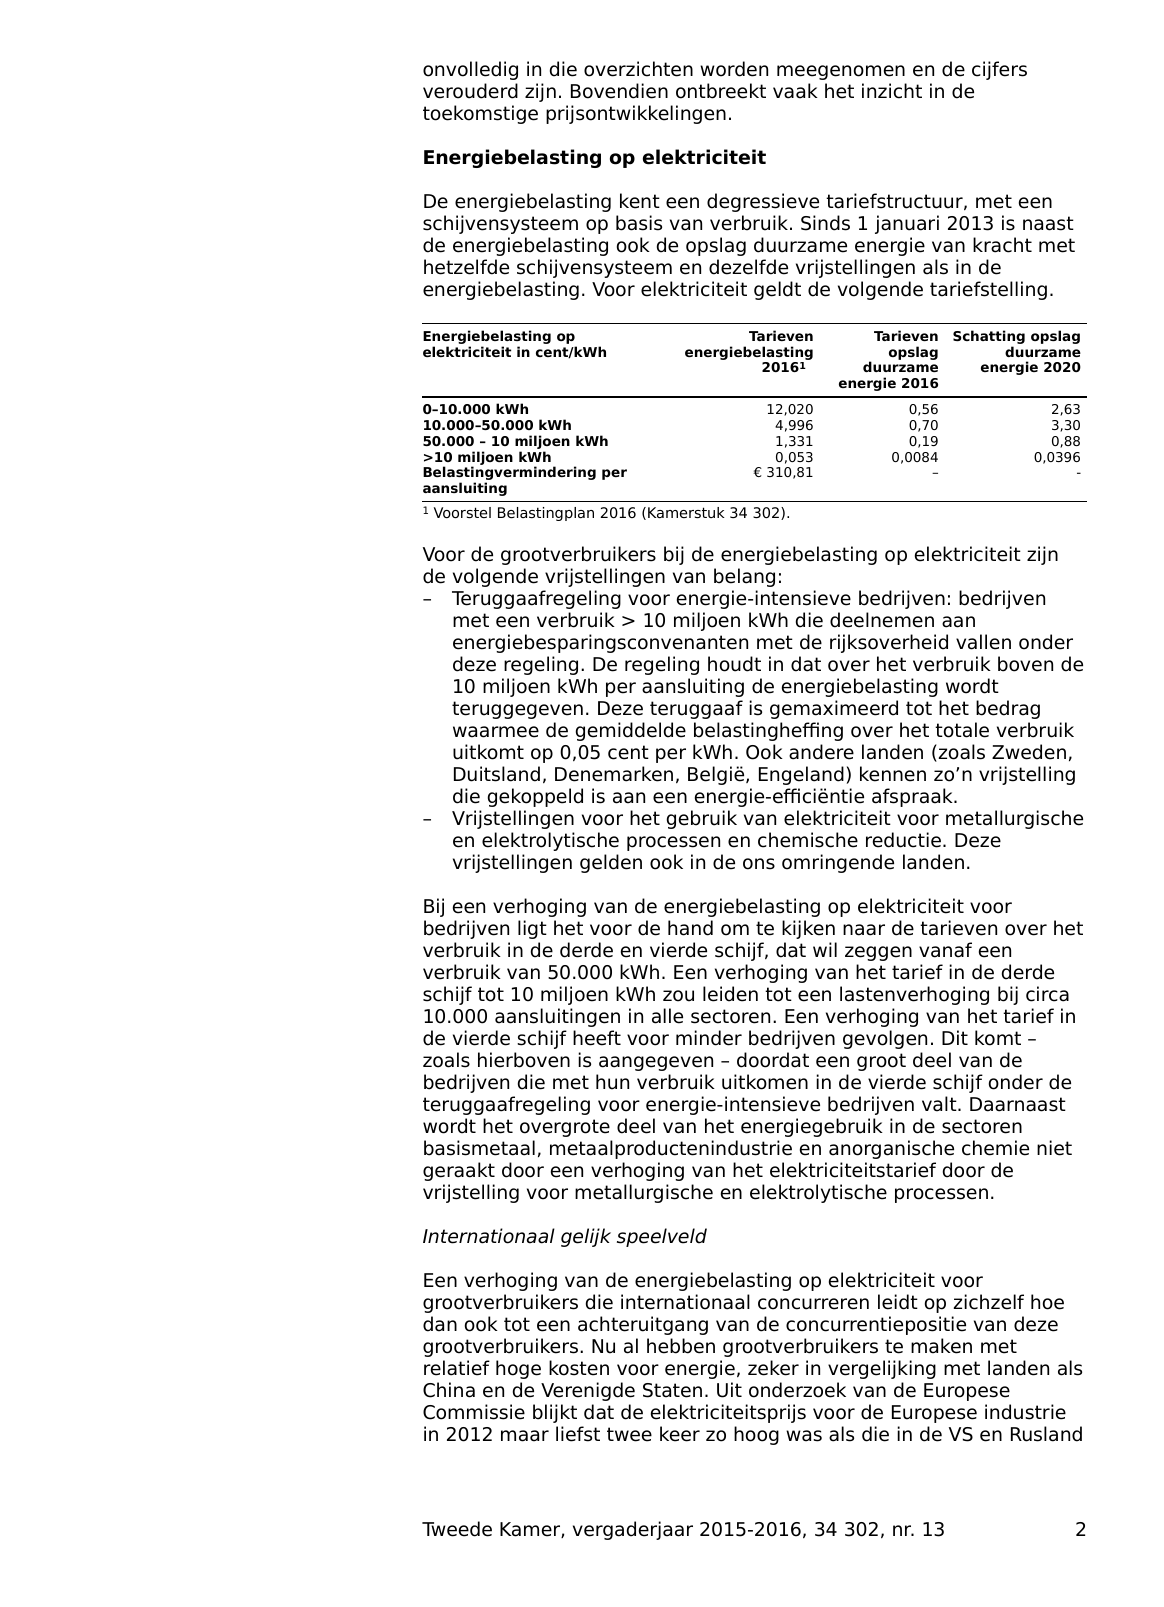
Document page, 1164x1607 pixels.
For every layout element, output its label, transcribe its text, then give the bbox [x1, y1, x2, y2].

table_cell 0,56 [820, 398, 944, 418]
table_cell Belastingvermindering per aansluiting [422, 465, 650, 501]
table_cell € 310,81 [650, 465, 819, 501]
text Bij een verhoging van de energiebelasting op elektriciteit voor bedrijven ligt het voor de hand om te kijken naar de tarieven over het verbruik in de derde en vierde schijf, dat wil zeggen vanaf een verbruik van 50.000 kWh. Een verhoging van het tarief in de derde schijf tot 10 miljoen kWh zou leiden tot een lastenverhoging bij circa 10.000 aansluitingen in alle sectoren. Een verhoging van het tarief in de vierde schijf heeft voor minder bedrijven gevolgen. Dit komt – zoals hierboven is aangegeven – doordat een groot deel van de bedrijven die met hun verbruik uitkomen in de vierde schijf onder de teruggaafregeling voor energie-intensieve bedrijven valt. Daarnaast wordt het overgrote deel van het energiegebruik in de sectoren basismetaal, metaalproductenindustrie en anorganische chemie niet geraakt door een verhoging van het elektriciteitstarief door de vrijstelling voor metallurgische en elektrolytische processen. [422, 896, 1087, 1204]
table_cell 4,996 [650, 418, 819, 434]
table_cell 0,88 [945, 434, 1087, 449]
subtitle Internationaal gelijk speelveld [422, 1226, 1087, 1248]
text – Teruggaafregeling voor energie-intensieve bedrijven: bedrijven met een verbruik > 10 miljoen kWh die deelnemen aan energiebesparingsconvenanten met de rijksoverheid vallen onder deze regeling. De regeling houdt in dat over het verbruik boven de 10 miljoen kWh per aansluiting de energiebelasting wordt teruggegeven. Deze teruggaaf is gemaximeerd tot het bedrag waarmee de gemiddelde belastingheffing over het totale verbruik uitkomt op 0,05 cent per kWh. Ook andere landen (zoals Zweden, Duitsland, Denemarken, België, Engeland) kennen zo’n vrijstelling die gekoppeld is aan een energie-efficiëntie afspraak. [422, 588, 1087, 808]
text – Vrijstellingen voor het gebruik van elektriciteit voor metallurgische en elektrolytische processen en chemische reductie. Deze vrijstellingen gelden ook in de ons omringende landen. [422, 808, 1087, 874]
table_cell 12,020 [650, 398, 819, 418]
text onvolledig in die overzichten worden meegenomen en de cijfers verouderd zijn. Bovendien ontbreekt vaak het inzicht in de toekomstige prijsontwikkelingen. [422, 59, 1087, 125]
table_header Schatting opslag duurzame energie 2020 [945, 324, 1087, 396]
table_cell 0,19 [820, 434, 944, 449]
subtitle Energiebelasting op elektriciteit [422, 147, 1087, 169]
table_cell 3,30 [945, 418, 1087, 434]
text De energiebelasting kent een degressieve tariefstructuur, met een schijvensysteem op basis van verbruik. Sinds 1 januari 2013 is naast de energiebelasting ook de opslag duurzame energie van kracht met hetzelfde schijvensysteem en dezelfde vrijstellingen als in de energiebelasting. Voor elektriciteit geldt de volgende tariefstelling. [422, 191, 1087, 301]
table_cell - [945, 465, 1087, 501]
table_cell 1 Voorstel Belastingplan 2016 (Kamerstuk 34 302). [422, 502, 1087, 522]
table_cell 10.000–50.000 kWh [422, 418, 650, 434]
text Een verhoging van de energiebelasting op elektriciteit voor grootverbruikers die internationaal concurreren leidt op zichzelf hoe dan ook tot een achteruitgang van de concurrentiepositie van deze grootverbruikers. Nu al hebben grootverbruikers te maken met relatief hoge kosten voor energie, zeker in vergelijking met landen als China en de Verenigde Staten. Uit onderzoek van de Europese Commissie blijkt dat de elektriciteitsprijs voor de Europese industrie in 2012 maar liefst twee keer zo hoog was als die in de VS en Rusland [422, 1270, 1087, 1446]
table_cell 0,0084 [820, 449, 944, 465]
table_cell 0,70 [820, 418, 944, 434]
table_header Tarieven energiebelasting 20161 [650, 324, 819, 396]
table_cell 50.000 – 10 miljoen kWh [422, 434, 650, 449]
table_cell 1,331 [650, 434, 819, 449]
table_header Energiebelasting op elektriciteit in cent/kWh [422, 324, 650, 396]
table_cell 0–10.000 kWh [422, 398, 650, 418]
table_cell 0,0396 [945, 449, 1087, 465]
table_header Tarieven opslag duurzame energie 2016 [820, 324, 944, 396]
table_cell 0,053 [650, 449, 819, 465]
table_cell – [820, 465, 944, 501]
table_cell 2,63 [945, 398, 1087, 418]
table_cell >10 miljoen kWh [422, 449, 650, 465]
text Voor de grootverbruikers bij de energiebelasting op elektriciteit zijn de volgende vrijstellingen van belang: [422, 544, 1087, 588]
